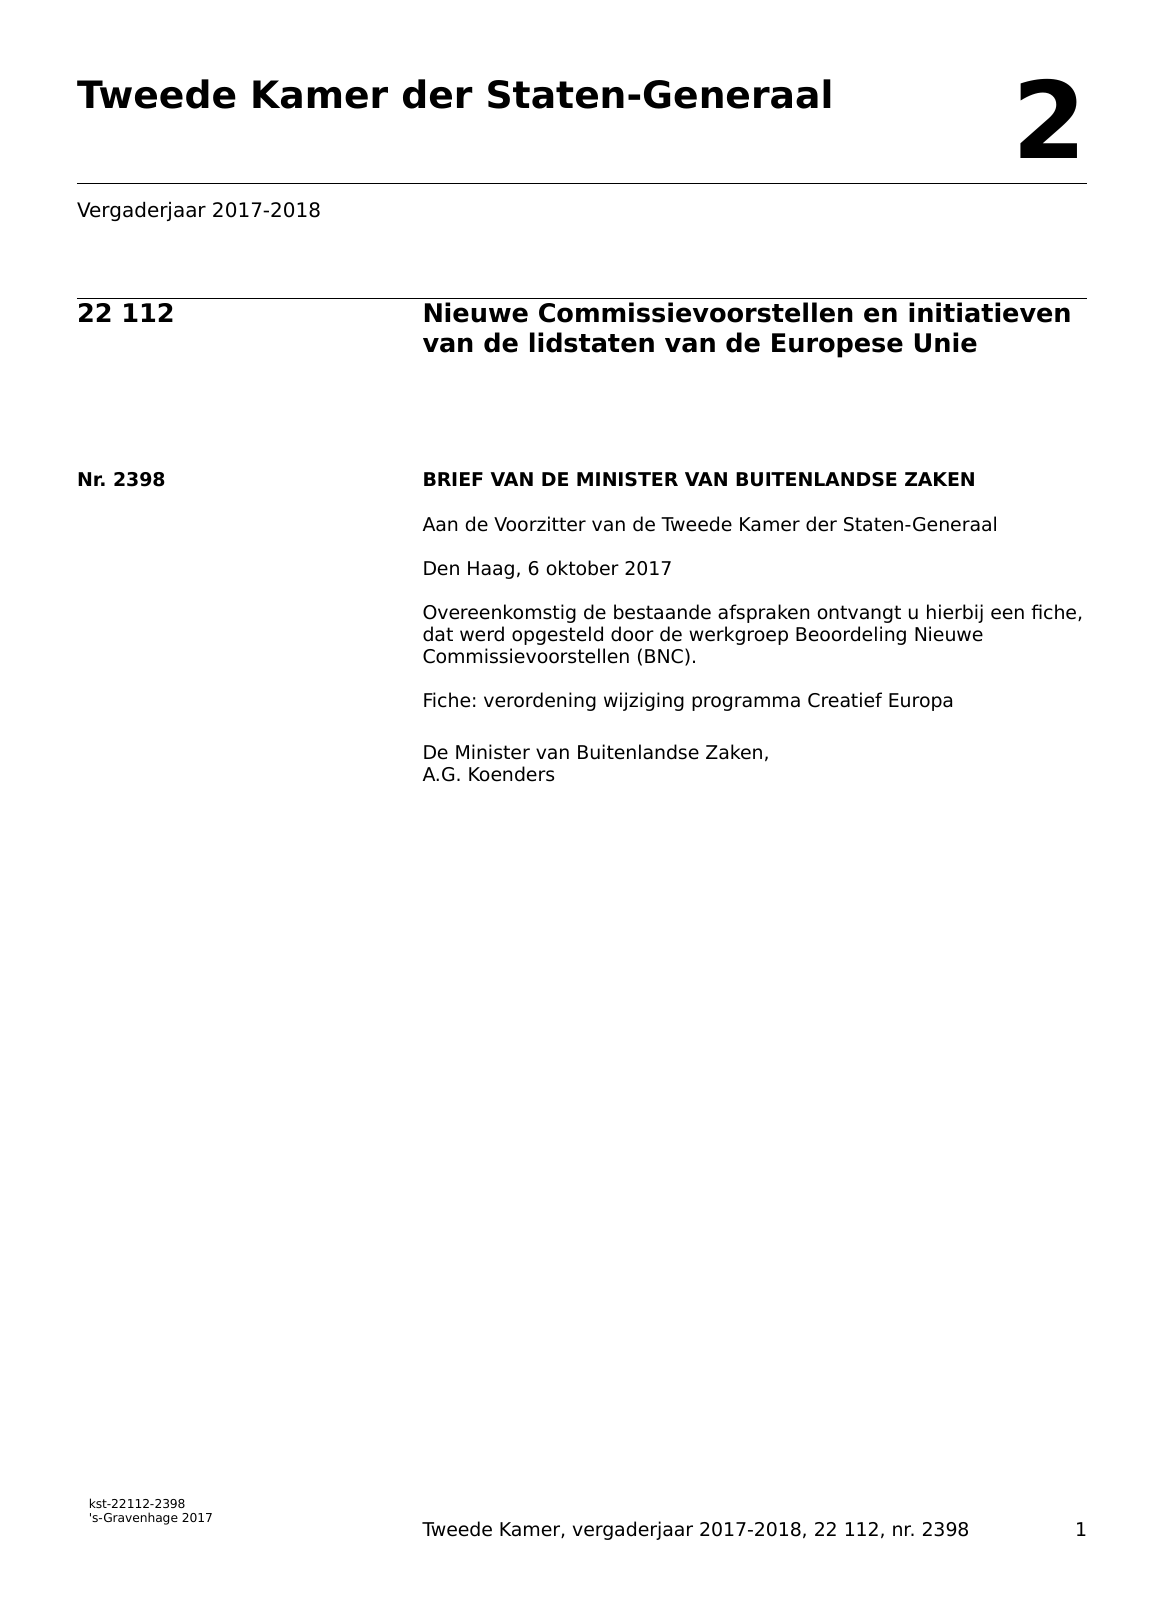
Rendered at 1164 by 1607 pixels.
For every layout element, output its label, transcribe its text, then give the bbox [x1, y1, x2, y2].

text kst-22112-2398 [88, 1497, 323, 1511]
text Den Haag, 6 oktober 2017 [422, 558, 1087, 580]
subtitle 22 112 Nieuwe Commissievoorstellen en initiatieven van de lidstaten van de Europese Unie [77, 299, 1087, 358]
table_header 2 [886, 59, 1087, 183]
text 's-Gravenhage 2017 [88, 1511, 323, 1525]
subtitle Nr. 2398 BRIEF VAN DE MINISTER VAN BUITENLANDSE ZAKEN [77, 469, 1087, 491]
table_header Tweede Kamer der Staten-Generaal [77, 59, 886, 183]
table_cell Vergaderjaar 2017-2018 [77, 184, 1087, 298]
text Aan de Voorzitter van de Tweede Kamer der Staten-Generaal [422, 513, 1087, 536]
text De Minister van Buitenlandse Zaken, A.G. Koenders [422, 742, 1087, 786]
text Fiche: verordening wijziging programma Creatief Europa [422, 690, 1087, 712]
text Overeenkomstig de bestaande afspraken ontvangt u hierbij een fiche, dat werd opgesteld door de werkgroep Beoordeling Nieuwe Commissievoorstellen (BNC). [422, 602, 1087, 668]
